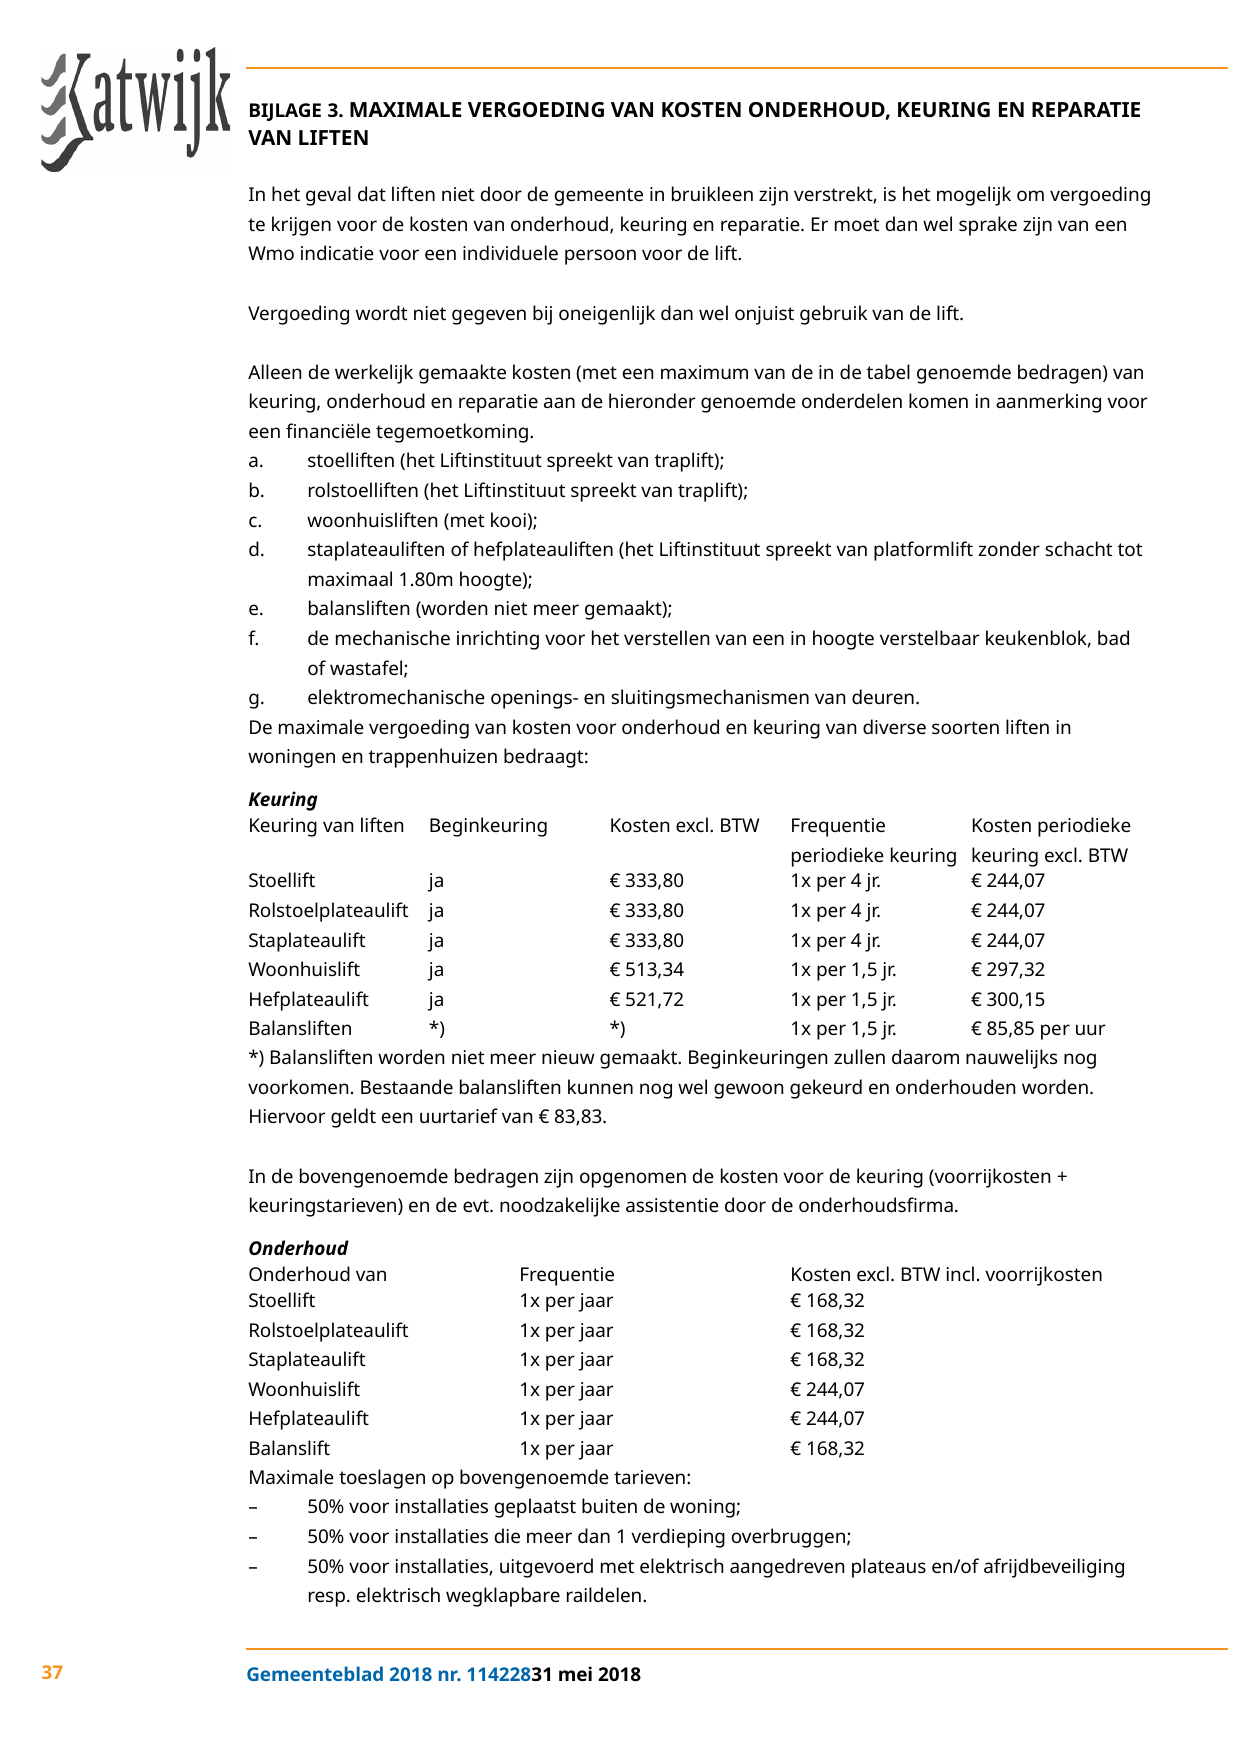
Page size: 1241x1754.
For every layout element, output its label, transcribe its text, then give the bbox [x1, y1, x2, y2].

text Maximale toeslagen op bovengenoemde tarieven: [248, 1464, 1152, 1490]
text Keuring [248, 787, 1152, 812]
text De maximale vergoeding van kosten voor onderhoud en keuring van diverse soorten liften in woningen en trappenhuizen bedraagt: [248, 714, 1152, 769]
list de mechanische inrichting voor het verstellen van een in hoogte verstelbaar keukenblok, bad of wastafel; [248, 625, 1152, 680]
list rolstoelliften (het Liftinstituut spreekt van traplift); [248, 477, 1152, 503]
text Alleen de werkelijk gemaakte kosten (met een maximum van de in de tabel genoemde bedragen) van keuring, onderhoud en reparatie aan de hieronder genoemde onderdelen komen in aanmerking voor een financiële tegemoetkoming. [248, 359, 1152, 444]
table_cell 1x per jaar 1x per jaar 1x per jaar 1x per jaar 1x per jaar 1x per jaar [519, 1287, 790, 1461]
text Onderhoud [248, 1236, 1152, 1261]
list staplateauliften of hefplateauliften (het Liftinstituut spreekt van platformlift zonder schacht tot maximaal 1.80m hoogte); [248, 536, 1152, 592]
list stoelliften (het Liftinstituut spreekt van traplift); [248, 448, 1152, 473]
text In de bovengenoemde bedragen zijn opgenomen de kosten voor de keuring (voorrijkosten + keuringstarieven) en de evt. noodzakelijke assistentie door de onderhoudsfirma. [248, 1163, 1152, 1218]
list balansliften (worden niet meer gemaakt); [248, 596, 1152, 621]
table_cell € 168,32 € 168,32 € 168,32 € 244,07 € 244,07 € 168,32 [790, 1287, 1152, 1461]
table_header Frequentie [519, 1261, 790, 1287]
table_cell € 333,80 € 333,80 € 333,80 € 513,34 € 521,72 *) [609, 868, 790, 1041]
text Vergoeding wordt niet gegeven bij oneigenlijk dan wel onjuist gebruik van de lift. [248, 300, 1152, 325]
table_cell € 244,07 € 244,07 € 244,07 € 297,32 € 300,15 € 85,85 per uur [971, 868, 1152, 1041]
list 50% voor installaties geplaatst buiten de woning; [248, 1494, 1152, 1519]
table_header Kosten excl. BTW incl. voorrijkosten [790, 1261, 1152, 1287]
list woonhuisliften (met kooi); [248, 507, 1152, 532]
text In het geval dat liften niet door de gemeente in bruikleen zijn verstrekt, is het mogelijk om vergoeding te krijgen voor de kosten van onderhoud, keuring en reparatie. Er moet dan wel sprake zijn van een Wmo indicatie voor een individuele persoon voor de lift. [248, 181, 1152, 266]
list 50% voor installaties die meer dan 1 verdieping overbruggen; [248, 1523, 1152, 1549]
table_header Kosten periodieke keuring excl. BTW [971, 813, 1152, 868]
text BIJLAGE 3. MAXIMALE VERGOEDING VAN KOSTEN ONDERHOUD, KEURING EN REPARATIE VAN LIFTEN [248, 95, 1152, 152]
table_cell ja ja ja ja ja *) [429, 868, 609, 1041]
table_header Kosten excl. BTW [609, 813, 790, 868]
picture [41, 47, 231, 172]
list 50% voor installaties, uitgevoerd met elektrisch aangedreven plateaus en/of afrijdbeveiliging resp. elektrisch wegklapbare raildelen. [248, 1553, 1152, 1608]
table_header Onderhoud van [248, 1261, 519, 1287]
table_header Beginkeuring [429, 813, 609, 868]
table_cell 1x per 4 jr. 1x per 4 jr. 1x per 4 jr. 1x per 1,5 jr. 1x per 1,5 jr. 1x per 1,5 jr. [790, 868, 971, 1041]
list elektromechanische openings- en sluitingsmechanismen van deuren. [248, 684, 1152, 710]
table_header Keuring van liften [248, 813, 429, 868]
table_cell Stoellift Rolstoelplateaulift Staplateaulift Woonhuislift Hefplateaulift Balansliften [248, 868, 429, 1041]
table_header Frequentie periodieke keuring [790, 813, 971, 868]
text *) Balansliften worden niet meer nieuw gemaakt. Beginkeuringen zullen daarom nauwelijks nog voorkomen. Bestaande balansliften kunnen nog wel gewoon gekeurd en onderhouden worden. Hiervoor geldt een uurtarief van € 83,83. [248, 1044, 1152, 1129]
table_cell Stoellift Rolstoelplateaulift Staplateaulift Woonhuislift Hefplateaulift Balanslift [248, 1287, 519, 1461]
